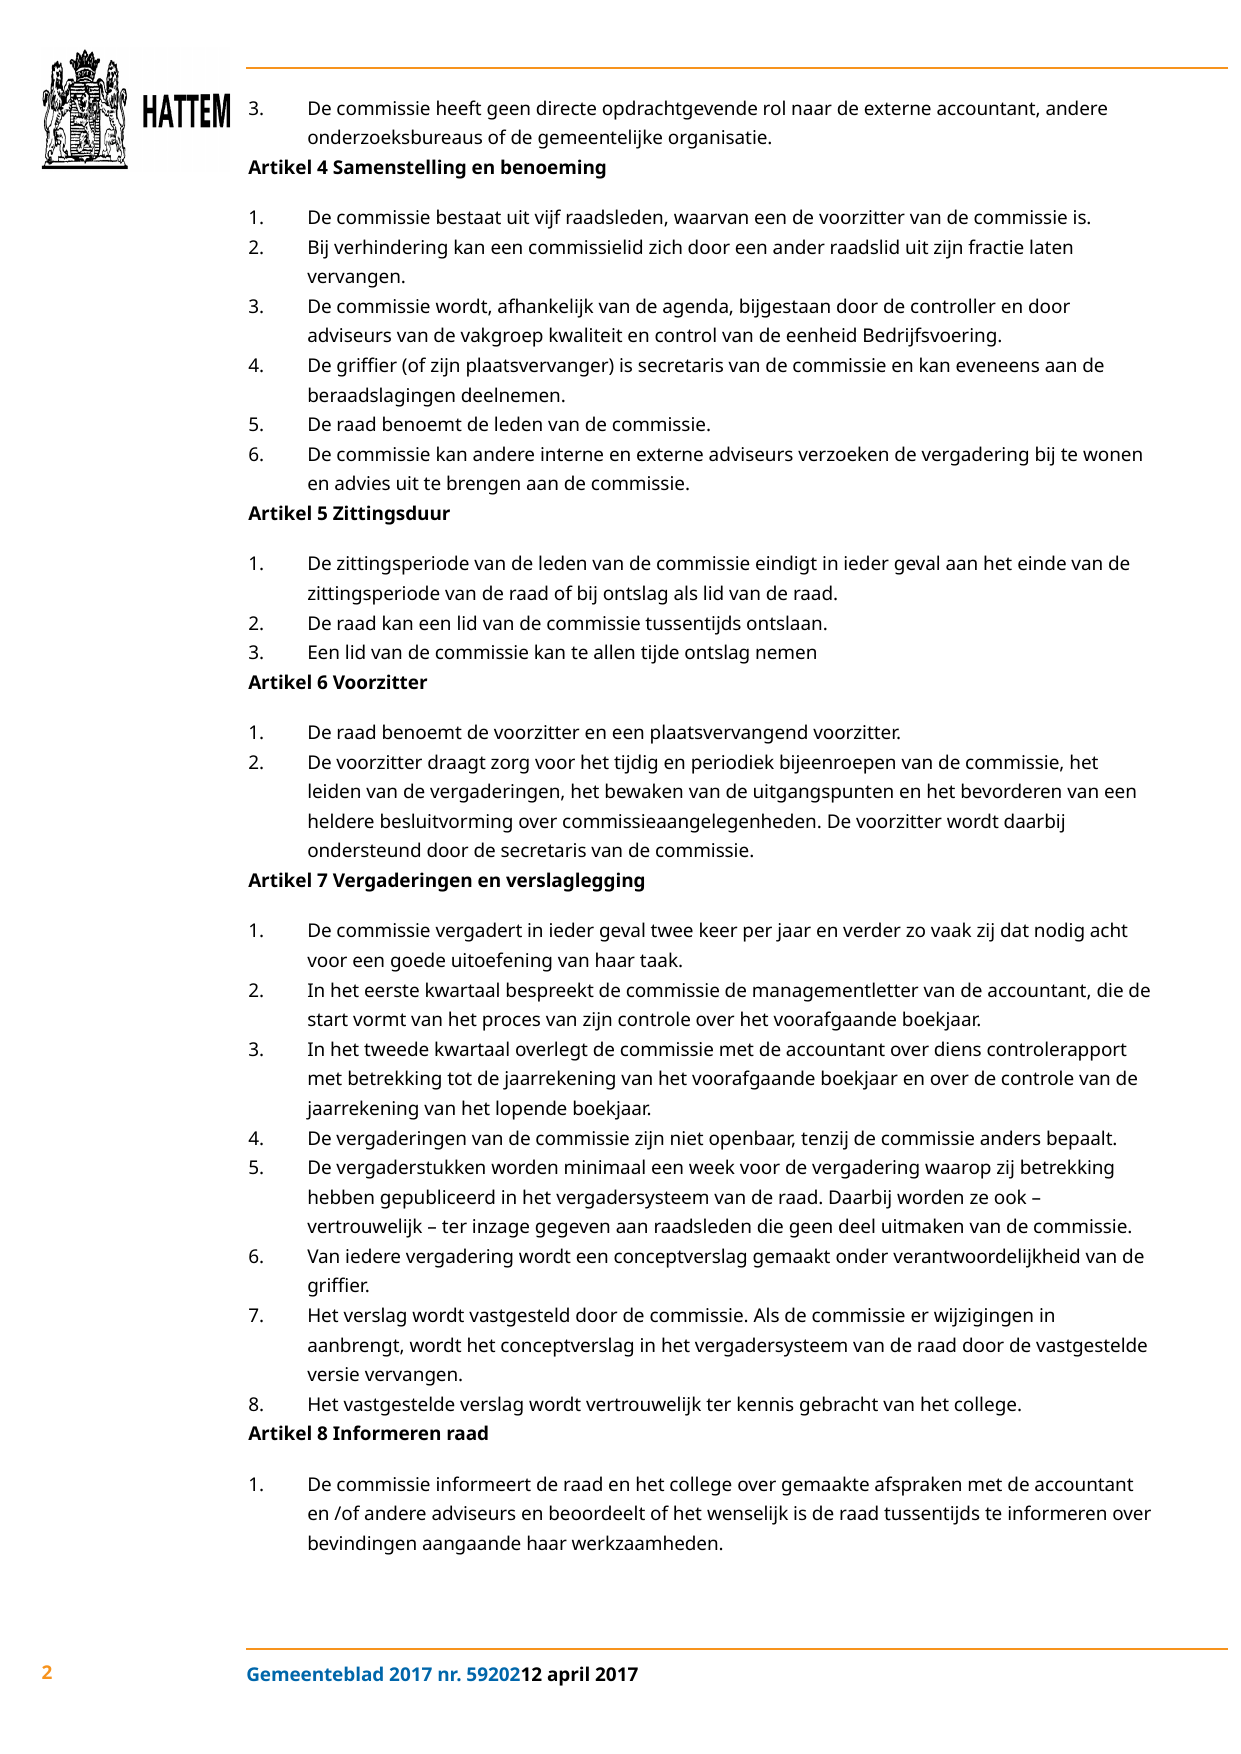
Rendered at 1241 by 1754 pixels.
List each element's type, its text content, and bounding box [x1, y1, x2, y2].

text Artikel 7 Vergaderingen en verslaglegging [248, 867, 1152, 893]
text Artikel 6 Voorzitter [248, 669, 1152, 695]
list De commissie kan andere interne en externe adviseurs verzoeken de vergadering bij te wonen en advies uit te brengen aan de commissie. [248, 441, 1152, 496]
list De commissie bestaat uit vijf raadsleden, waarvan een de voorzitter van de commissie is. [248, 204, 1152, 230]
list De voorzitter draagt zorg voor het tijdig en periodiek bijeenroepen van de commissie, het leiden van de vergaderingen, het bewaken van de uitgangspunten en het bevorderen van een heldere besluitvorming over commissieaangelegenheden. De voorzitter wordt daarbij ondersteund door de secretaris van de commissie. [248, 749, 1152, 863]
list In het tweede kwartaal overlegt de commissie met de accountant over diens controlerapport met betrekking tot de jaarrekening van het voorafgaande boekjaar en over de controle van de jaarrekening van het lopende boekjaar. [248, 1036, 1152, 1121]
list De commissie wordt, afhankelijk van de agenda, bijgestaan door de controller en door adviseurs van de vakgroep kwaliteit en control van de eenheid Bedrijfsvoering. [248, 293, 1152, 348]
list De vergaderstukken worden minimaal een week voor de vergadering waarop zij betrekking hebben gepubliceerd in het vergadersysteem van de raad. Daarbij worden ze ook – vertrouwelijk – ter inzage gegeven aan raadsleden die geen deel uitmaken van de commissie. [248, 1154, 1152, 1239]
picture [41, 47, 231, 172]
list Een lid van de commissie kan te allen tijde ontslag nemen [248, 639, 1152, 665]
list De zittingsperiode van de leden van de commissie eindigt in ieder geval aan het einde van de zittingsperiode van de raad of bij ontslag als lid van de raad. [248, 551, 1152, 606]
list Van iedere vergadering wordt een conceptverslag gemaakt onder verantwoordelijkheid van de griffier. [248, 1243, 1152, 1298]
list In het eerste kwartaal bespreekt de commissie de managementletter van de accountant, die de start vormt van het proces van zijn controle over het voorafgaande boekjaar. [248, 977, 1152, 1032]
text Artikel 8 Informeren raad [248, 1421, 1152, 1446]
list Het verslag wordt vastgesteld door de commissie. Als de commissie er wijzigingen in aanbrengt, wordt het conceptverslag in het vergadersysteem van de raad door de vastgestelde versie vervangen. [248, 1302, 1152, 1387]
list De vergaderingen van de commissie zijn niet openbaar, tenzij de commissie anders bepaalt. [248, 1125, 1152, 1151]
list De commissie vergadert in ieder geval twee keer per jaar en verder zo vaak zij dat nodig acht voor een goede uitoefening van haar taak. [248, 918, 1152, 973]
list De griffier (of zijn plaatsvervanger) is secretaris van de commissie en kan eveneens aan de beraadslagingen deelnemen. [248, 352, 1152, 408]
list De commissie heeft geen directe opdrachtgevende rol naar de externe accountant, andere onderzoeksbureaus of de gemeentelijke organisatie. [248, 95, 1152, 150]
text Artikel 5 Zittingsduur [248, 500, 1152, 526]
list Bij verhindering kan een commissielid zich door een ander raadslid uit zijn fractie laten vervangen. [248, 234, 1152, 289]
list De commissie informeert de raad en het college over gemaakte afspraken met de accountant en /of andere adviseurs en beoordeelt of het wenselijk is de raad tussentijds te informeren over bevindingen aangaande haar werkzaamheden. [248, 1471, 1152, 1556]
text Artikel 4 Samenstelling en benoeming [248, 154, 1152, 180]
list De raad benoemt de leden van de commissie. [248, 411, 1152, 437]
list Het vastgestelde verslag wordt vertrouwelijk ter kennis gebracht van het college. [248, 1391, 1152, 1417]
list De raad kan een lid van de commissie tussentijds ontslaan. [248, 610, 1152, 636]
list De raad benoemt de voorzitter en een plaatsvervangend voorzitter. [248, 719, 1152, 745]
